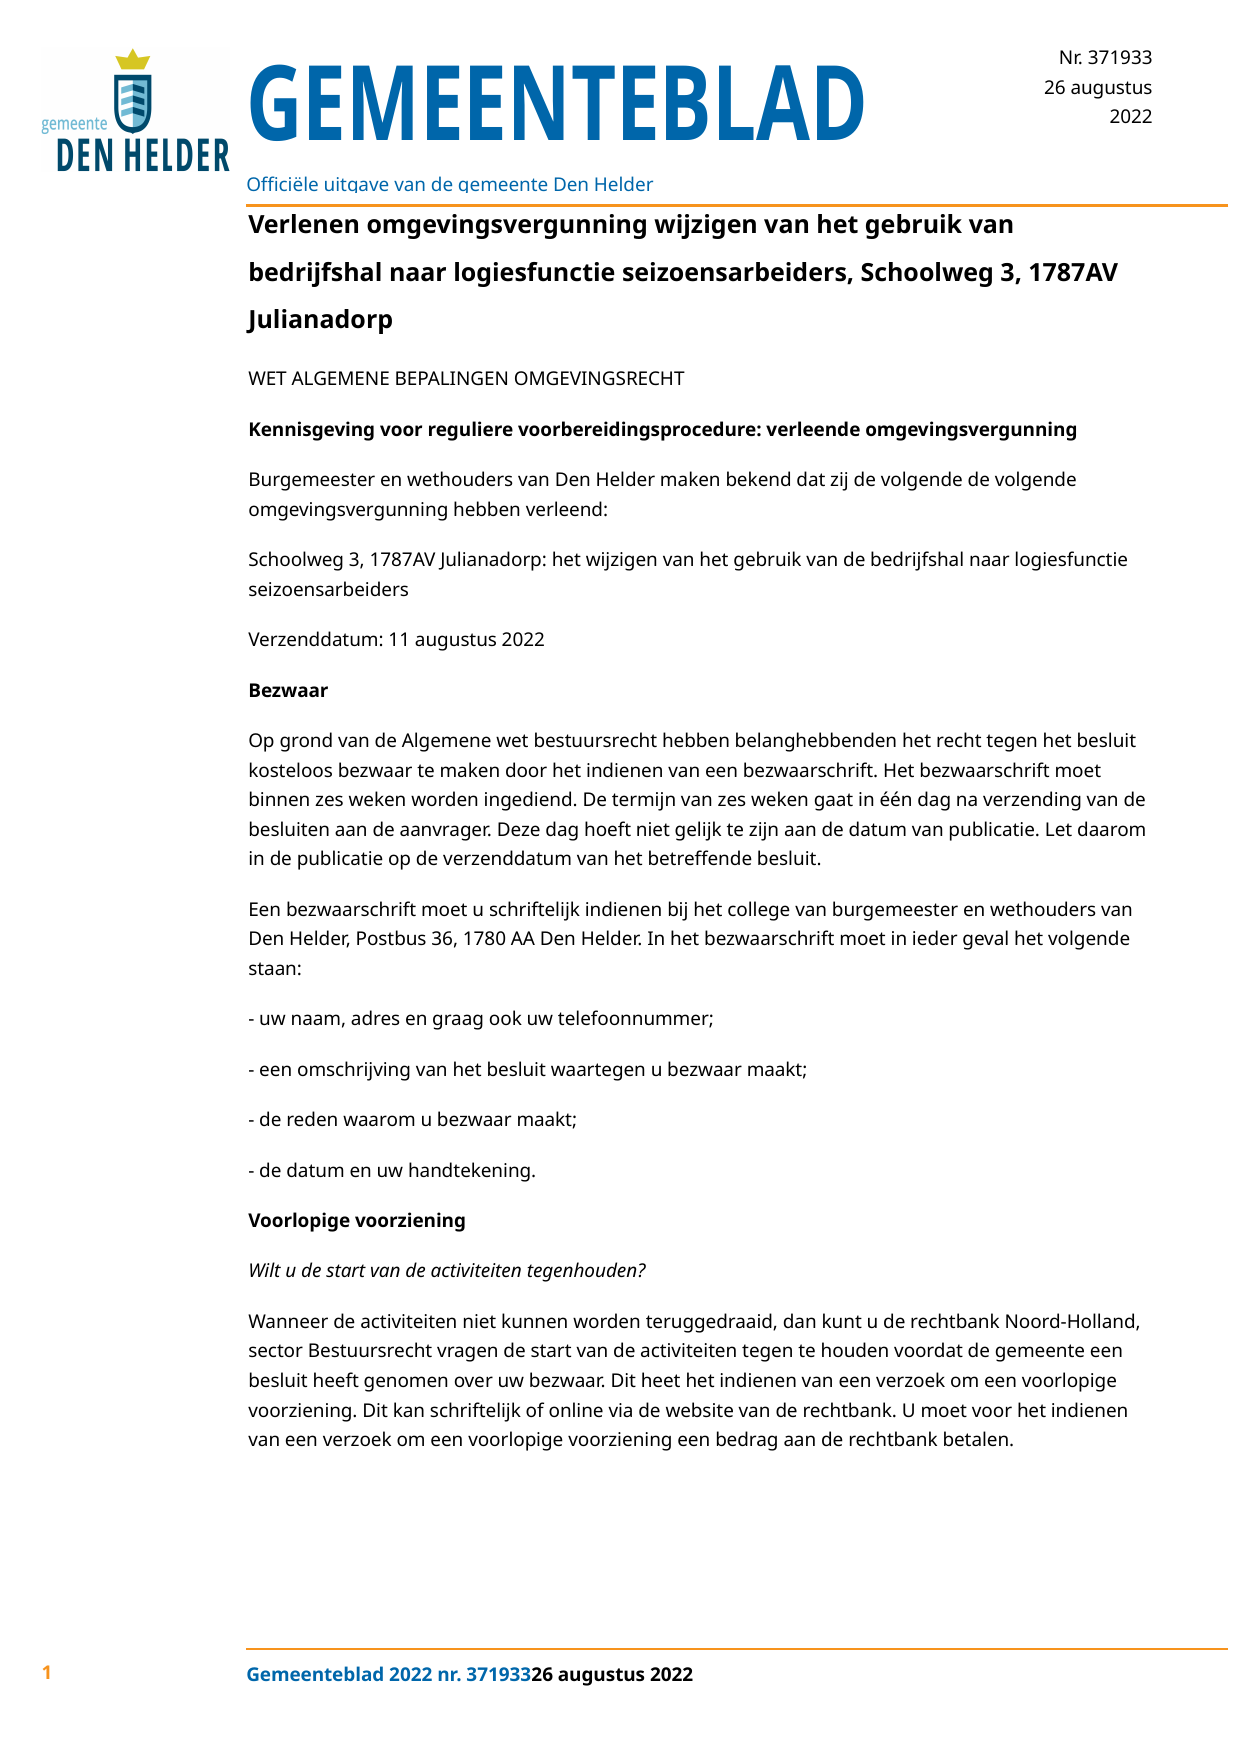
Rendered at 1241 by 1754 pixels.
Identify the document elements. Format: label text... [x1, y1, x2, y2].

text Kennisgeving voor reguliere voorbereidingsprocedure: verleende omgevingsvergunning [248, 416, 1152, 442]
text - de datum en uw handtekening. [248, 1157, 1152, 1182]
text - een omschrijving van het besluit waartegen u bezwaar maakt; [248, 1056, 1152, 1082]
text Op grond van de Algemene wet bestuursrecht hebben belanghebbenden het recht tegen het besluit kosteloos bezwaar te maken door het indienen van een bezwaarschrift. Het bezwaarschrift moet binnen zes weken worden ingediend. De termijn van zes weken gaat in één dag na verzending van de besluiten aan de aanvrager. Deze dag hoeft niet gelijk te zijn aan de datum van publicatie. Let daarom in de publicatie op de verzenddatum van het betreffende besluit. [248, 727, 1152, 871]
picture [41, 47, 231, 172]
text Schoolweg 3, 1787AV Julianadorp: het wijzigen van het gebruik van de bedrijfshal naar logiesfunctie seizoensarbeiders [248, 546, 1152, 602]
text Voorlopige voorziening [248, 1207, 1152, 1233]
picture [220, 160, 224, 172]
text - uw naam, adres en graag ook uw telefoonnummer; [248, 1006, 1152, 1031]
text - de reden waarom u bezwaar maakt; [248, 1106, 1152, 1132]
text WET ALGEMENE BEPALINGEN OMGEVINGSRECHT [248, 366, 1152, 391]
picture [63, 144, 68, 165]
picture [182, 144, 187, 165]
picture [100, 154, 106, 172]
text Verlenen omgevingsvergunning wijzigen van het gebruik van bedrijfshal naar logiesfunctie seizoensarbeiders, Schoolweg 3, 1787AV Julianadorp [248, 207, 1152, 336]
text Wanneer de activiteiten niet kunnen worden teruggedraaid, dan kunt u de rechtbank Noord-Holland, sector Bestuursrecht vragen de start van de activiteiten tegen te houden voordat de gemeente een besluit heeft genomen over uw bezwaar. Dit heet het indienen van een verzoek om een voorlopige voorziening. Dit kan schriftelijk of online via de website van de rechtbank. U moet voor het indienen van een verzoek om een voorlopige voorziening een bedrag aan de rechtbank betalen. [248, 1308, 1152, 1452]
picture [130, 157, 135, 172]
text Een bezwaarschrift moet u schriftelijk indienen bij het college van burgemeester en wethouders van Den Helder, Postbus 36, 1780 AA Den Helder. In het bezwaarschrift moet in ieder geval het volgende staan: [248, 896, 1152, 981]
text Wilt u de start van de activiteiten tegenhouden? [248, 1258, 1152, 1283]
text Verzenddatum: 11 augustus 2022 [248, 626, 1152, 652]
text Bezwaar [248, 677, 1152, 702]
text Burgemeester en wethouders van Den Helder maken bekend dat zij de volgende de volgende omgevingsvergunning hebben verleend: [248, 466, 1152, 522]
